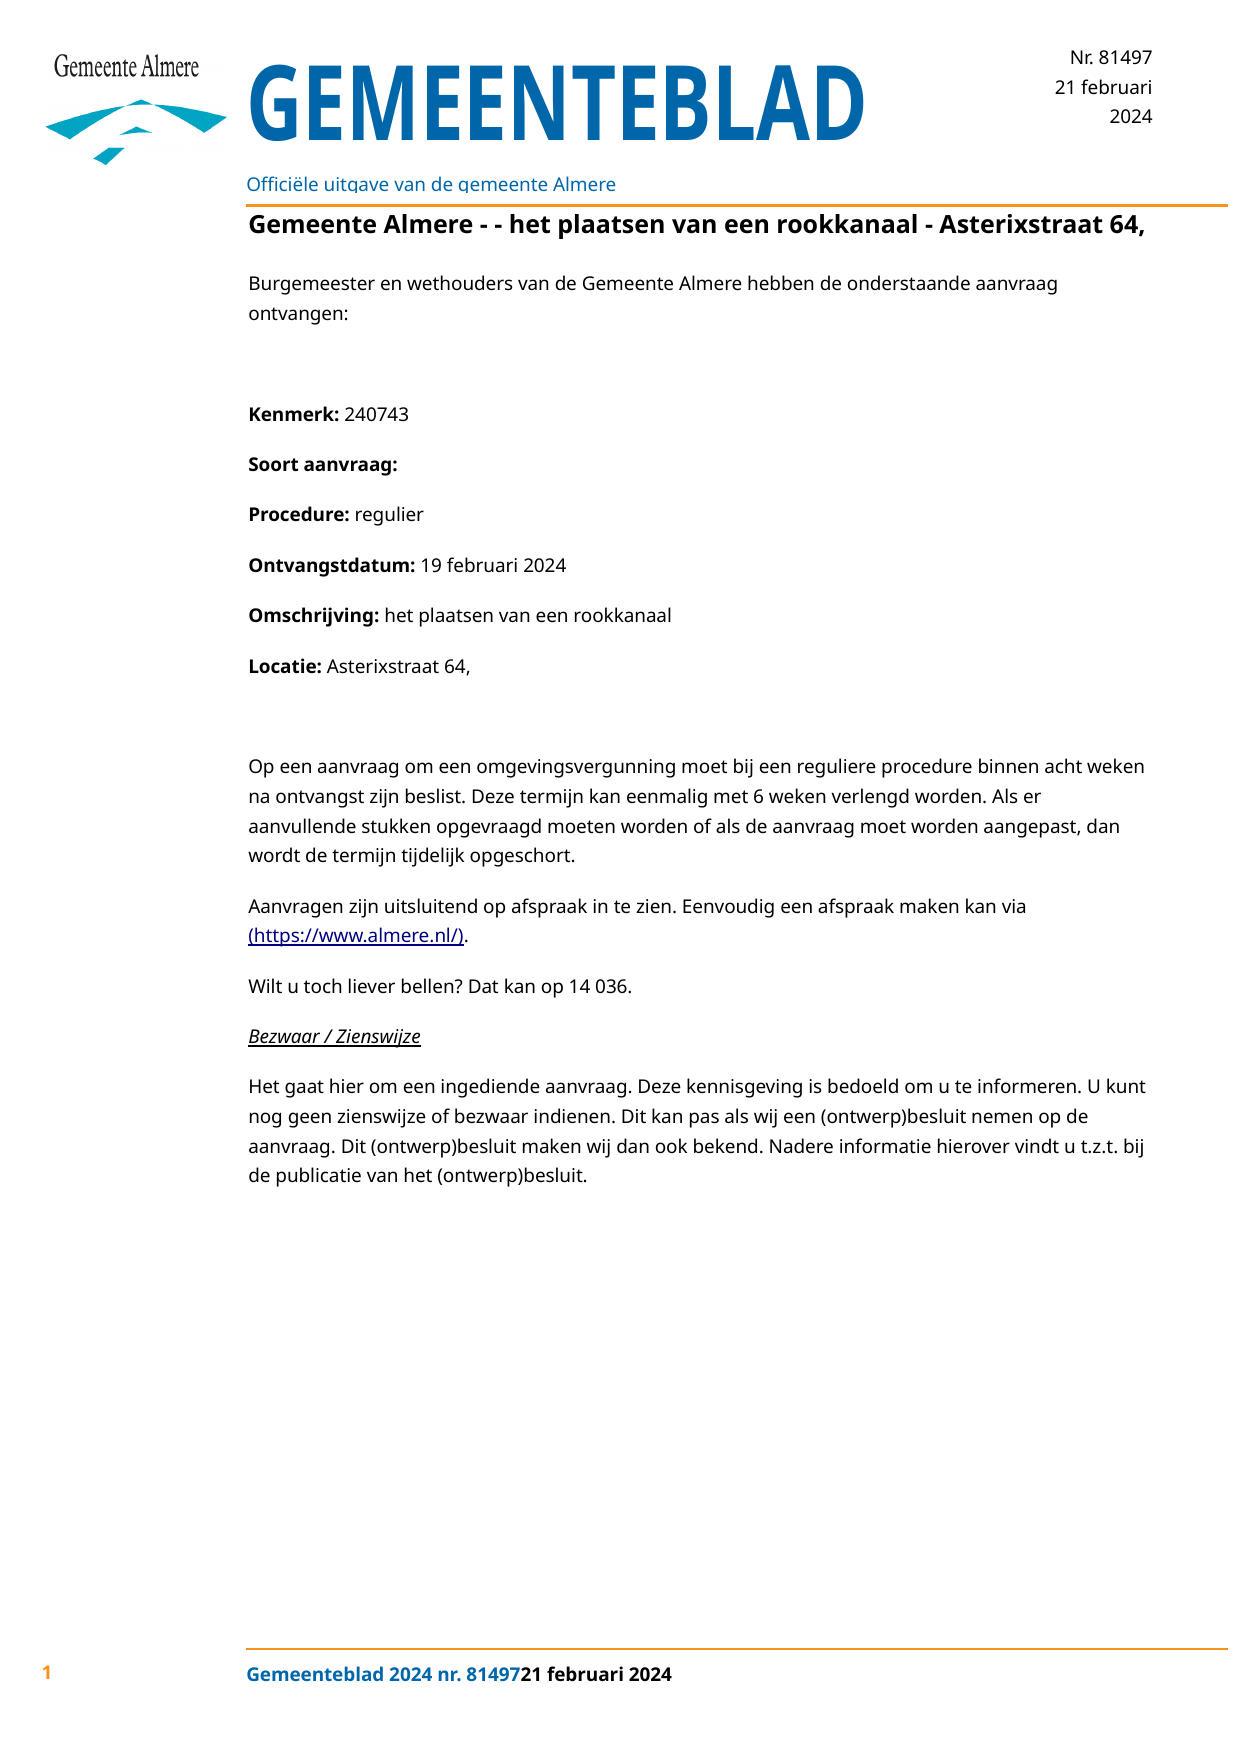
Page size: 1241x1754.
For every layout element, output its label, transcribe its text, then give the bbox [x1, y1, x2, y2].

text Gemeente Almere - - het plaatsen van een rookkanaal - Asterixstraat 64, [248, 207, 1152, 241]
picture [41, 47, 231, 172]
text Ontvangstdatum: 19 februari 2024 [248, 552, 1152, 578]
text Burgemeester en wethouders van de Gemeente Almere hebben de onderstaande aanvraag ontvangen: [248, 270, 1152, 326]
text Omschrijving: het plaatsen van een rookkanaal [248, 602, 1152, 628]
text Het gaat hier om een ingediende aanvraag. Deze kennisgeving is bedoeld om u te informeren. U kunt nog geen zienswijze of bezwaar indienen. Dit kan pas als wij een (ontwerp)besluit nemen op de aanvraag. Dit (ontwerp)besluit maken wij dan ook bekend. Nadere informatie hierover vindt u t.z.t. bij de publicatie van het (ontwerp)besluit. [248, 1074, 1152, 1188]
text Aanvragen zijn uitsluitend op afspraak in te zien. Eenvoudig een afspraak maken kan via (https://www.almere.nl/). [248, 893, 1152, 948]
text Soort aanvraag: [248, 451, 1152, 477]
text Bezwaar / Zienswijze [248, 1023, 1152, 1049]
text Op een aanvraag om een omgevingsvergunning moet bij een reguliere procedure binnen acht weken na ontvangst zijn beslist. Deze termijn kan eenmalig met 6 weken verlengd worden. Als er aanvullende stukken opgevraagd moeten worden of als de aanvraag moet worden aangepast, dan wordt de termijn tijdelijk opgeschort. [248, 754, 1152, 868]
text Kenmerk: 240743 [248, 401, 1152, 426]
text Wilt u toch liever bellen? Dat kan op 14 036. [248, 973, 1152, 998]
text Locatie: Asterixstraat 64, [248, 653, 1152, 678]
text Procedure: regulier [248, 502, 1152, 527]
